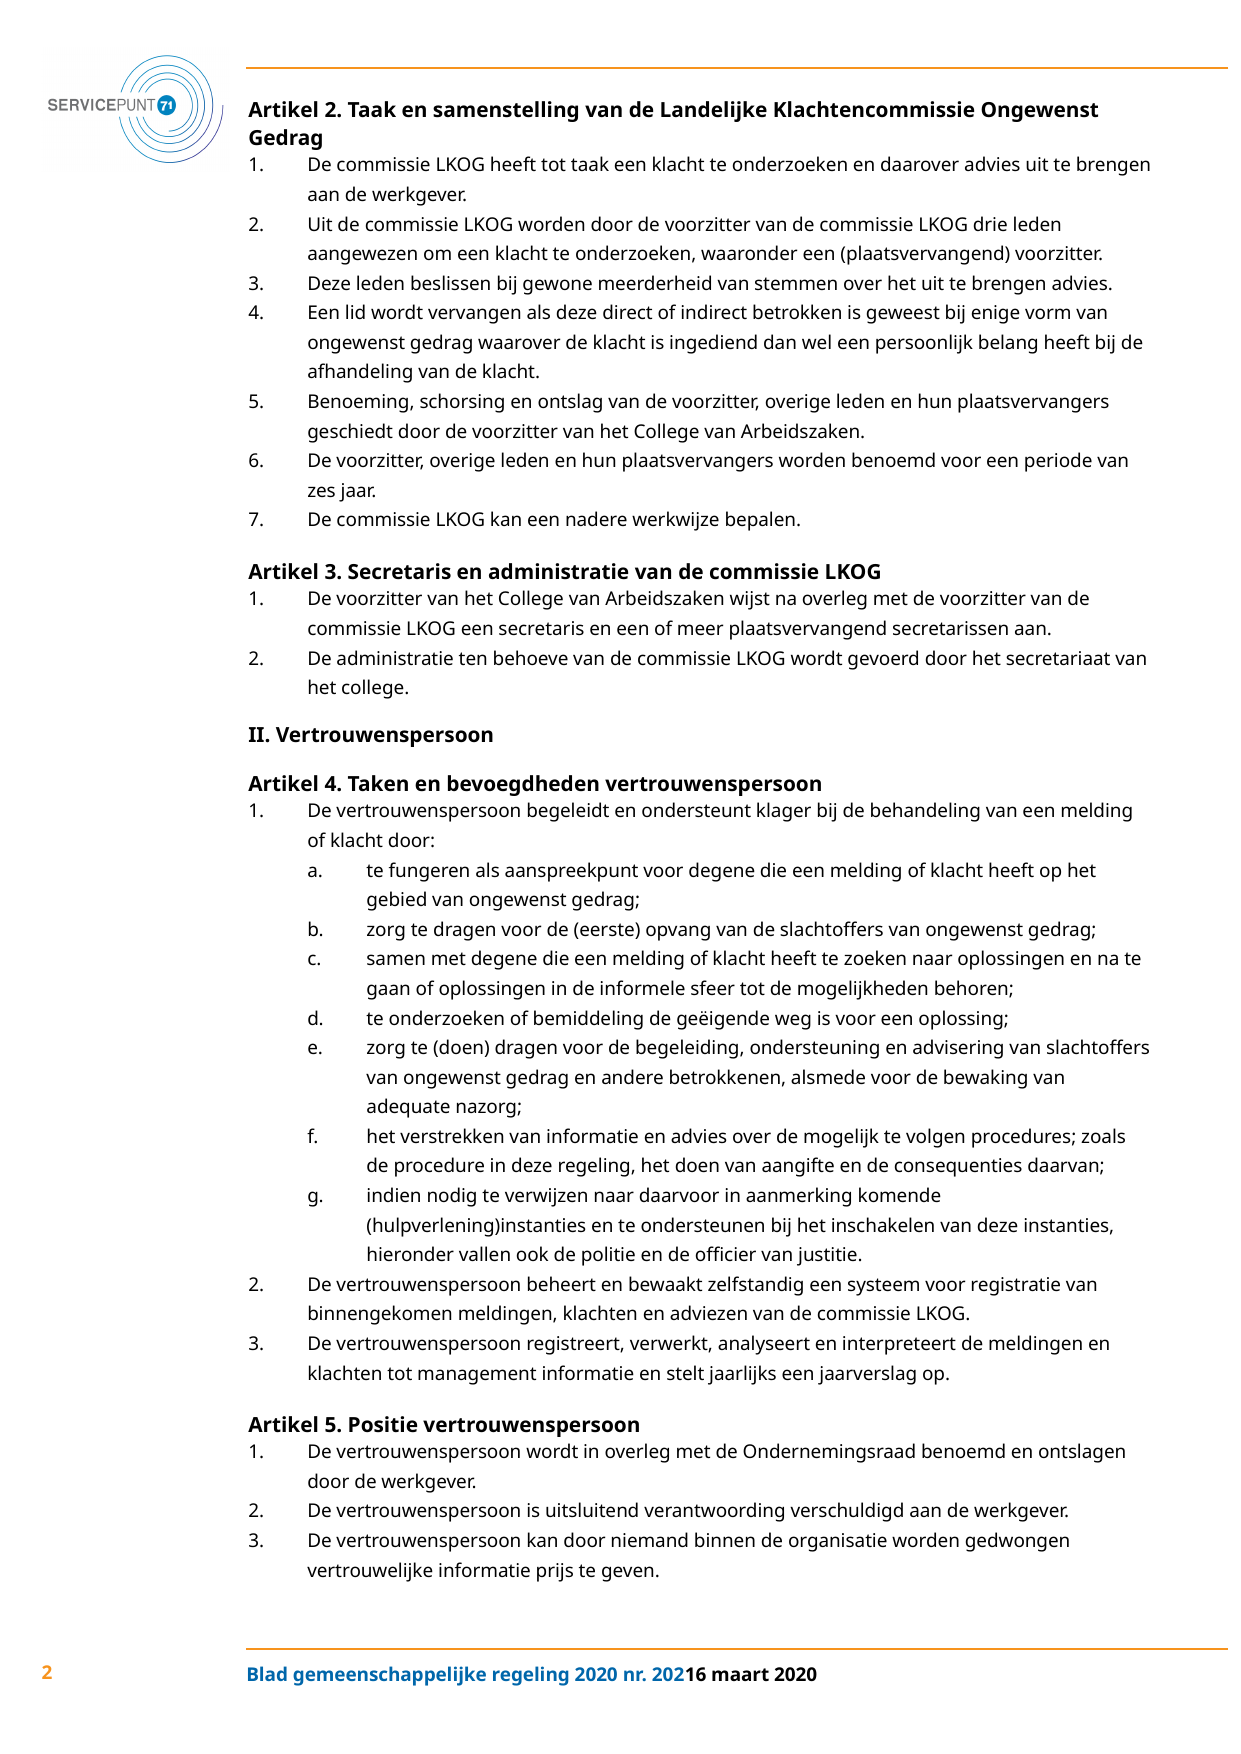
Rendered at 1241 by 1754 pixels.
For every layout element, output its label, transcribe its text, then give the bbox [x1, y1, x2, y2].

list De commissie LKOG kan een nadere werkwijze bepalen. [248, 507, 1152, 532]
text Artikel 5. Positie vertrouwenspersoon [248, 1410, 1152, 1438]
text Artikel 4. Taken en bevoegdheden vertrouwenspersoon [248, 769, 1152, 798]
list De vertrouwenspersoon kan door niemand binnen de organisatie worden gedwongen vertrouwelijke informatie prijs te geven. [248, 1527, 1152, 1583]
list Benoeming, schorsing en ontslag van de voorzitter, overige leden en hun plaatsvervangers geschiedt door de voorzitter van het College van Arbeidszaken. [248, 388, 1152, 444]
list samen met degene die een melding of klacht heeft te zoeken naar oplossingen en na te gaan of oplossingen in de informele sfeer tot de mogelijkheden behoren; [307, 946, 1152, 1001]
list te fungeren als aanspreekpunt voor degene die een melding of klacht heeft op het gebied van ongewenst gedrag; [307, 857, 1152, 912]
list De commissie LKOG heeft tot taak een klacht te onderzoeken en daarover advies uit te brengen aan de werkgever. [248, 152, 1152, 207]
list De vertrouwenspersoon is uitsluitend verantwoording verschuldigd aan de werkgever. [248, 1498, 1152, 1523]
text Artikel 2. Taak en samenstelling van de Landelijke Klachtencommissie Ongewenst Gedrag [248, 95, 1152, 152]
list Deze leden beslissen bij gewone meerderheid van stemmen over het uit te brengen advies. [248, 270, 1152, 296]
list De administratie ten behoeve van de commissie LKOG wordt gevoerd door het secretariaat van het college. [248, 645, 1152, 700]
picture [41, 47, 231, 172]
list te onderzoeken of bemiddeling de geëigende weg is voor een oplossing; [307, 1005, 1152, 1030]
list Een lid wordt vervangen als deze direct of indirect betrokken is geweest bij enige vorm van ongewenst gedrag waarover de klacht is ingediend dan wel een persoonlijk belang heeft bij de afhandeling van de klacht. [248, 299, 1152, 384]
list De vertrouwenspersoon registreert, verwerkt, analyseert en interpreteert de meldingen en klachten tot management informatie en stelt jaarlijks een jaarverslag op. [248, 1330, 1152, 1385]
list zorg te dragen voor de (eerste) opvang van de slachtoffers van ongewenst gedrag; [307, 916, 1152, 942]
text II. Vertrouwenspersoon [248, 720, 1152, 748]
list De vertrouwenspersoon begeleidt en ondersteunt klager bij de behandeling van een melding of klacht door: [248, 798, 1152, 853]
list De voorzitter, overige leden en hun plaatsvervangers worden benoemd voor een periode van zes jaar. [248, 447, 1152, 503]
list Uit de commissie LKOG worden door de voorzitter van de commissie LKOG drie leden aangewezen om een klacht te onderzoeken, waaronder een (plaatsvervangend) voorzitter. [248, 211, 1152, 266]
list zorg te (doen) dragen voor de begeleiding, ondersteuning en advisering van slachtoffers van ongewenst gedrag en andere betrokkenen, alsmede voor de bewaking van adequate nazorg; [307, 1034, 1152, 1119]
text Artikel 3. Secretaris en administratie van de commissie LKOG [248, 557, 1152, 586]
list indien nodig te verwijzen naar daarvoor in aanmerking komende (hulpverlening)instanties en te ondersteunen bij het inschakelen van deze instanties, hieronder vallen ook de politie en de officier van justitie. [307, 1182, 1152, 1267]
list De voorzitter van het College van Arbeidszaken wijst na overleg met de voorzitter van de commissie LKOG een secretaris en een of meer plaatsvervangend secretarissen aan. [248, 586, 1152, 641]
list De vertrouwenspersoon beheert en bewaakt zelfstandig een systeem voor registratie van binnengekomen meldingen, klachten en adviezen van de commissie LKOG. [248, 1271, 1152, 1326]
list het verstrekken van informatie en advies over de mogelijk te volgen procedures; zoals de procedure in deze regeling, het doen van aangifte en de consequenties daarvan; [307, 1123, 1152, 1178]
list De vertrouwenspersoon wordt in overleg met de Ondernemingsraad benoemd en ontslagen door de werkgever. [248, 1438, 1152, 1494]
